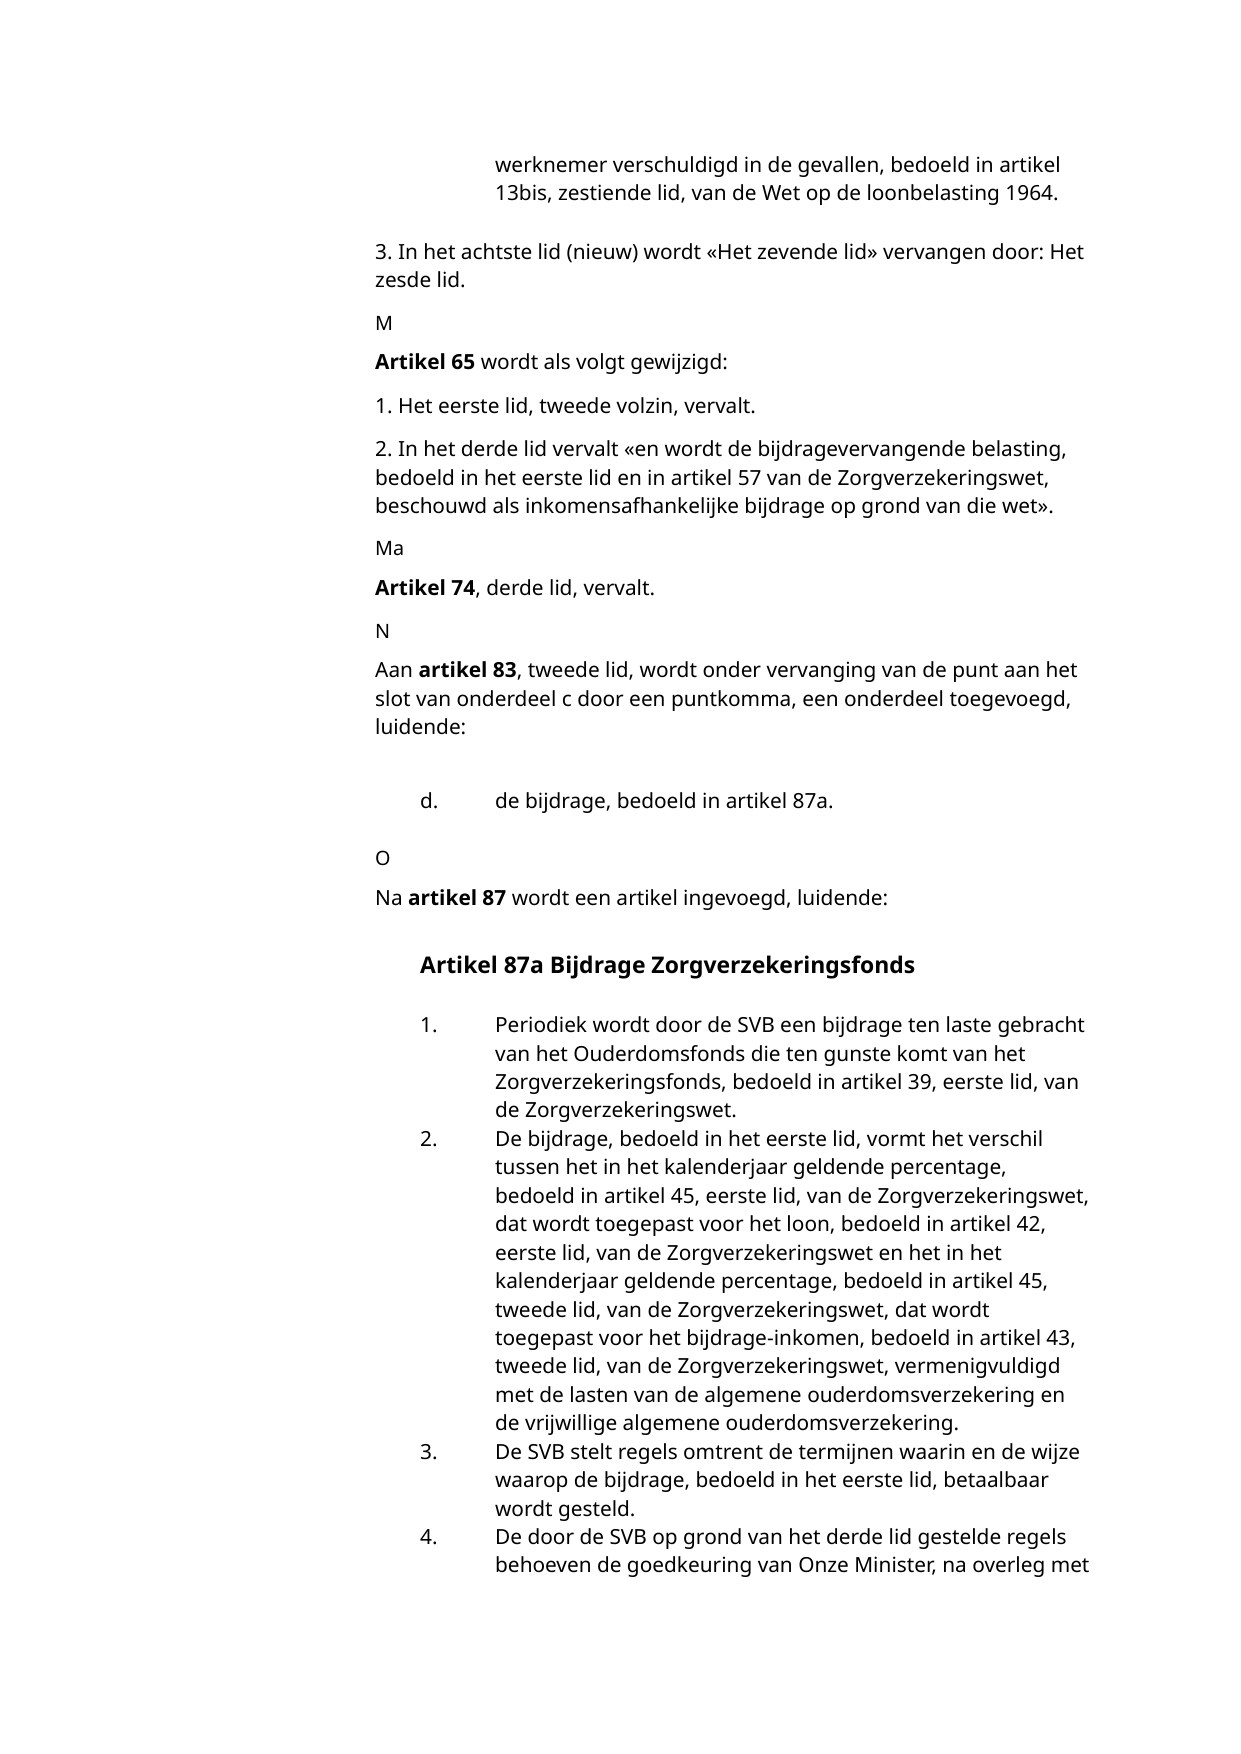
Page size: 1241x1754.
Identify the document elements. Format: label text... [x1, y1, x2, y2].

list de bijdrage, bedoeld in artikel 87a. [420, 786, 1090, 814]
text Artikel 65 wordt als volgt gewijzigd: [375, 347, 1090, 376]
text 1. Het eerste lid, tweede volzin, vervalt. [375, 391, 1090, 419]
text Na artikel 87 wordt een artikel ingevoegd, luidende: [375, 883, 1090, 912]
list De door de SVB op grond van het derde lid gestelde regels behoeven de goedkeuring van Onze Minister, na overleg met [420, 1522, 1090, 1579]
subtitle Artikel 87a Bijdrage Zorgverzekeringsfonds [420, 949, 1090, 980]
list werknemer verschuldigd in de gevallen, bedoeld in artikel 13bis, zestiende lid, van de Wet op de loonbelasting 1964. [420, 150, 1090, 207]
list De bijdrage, bedoeld in het eerste lid, vormt het verschil tussen het in het kalenderjaar geldende percentage, bedoeld in artikel 45, eerste lid, van de Zorgverzekeringswet, dat wordt toegepast voor het loon, bedoeld in artikel 42, eerste lid, van de Zorgverzekeringswet en het in het kalenderjaar geldende percentage, bedoeld in artikel 45, tweede lid, van de Zorgverzekeringswet, dat wordt toegepast voor het bijdrage-inkomen, bedoeld in artikel 43, tweede lid, van de Zorgverzekeringswet, vermenigvuldigd met de lasten van de algemene ouderdomsverzekering en de vrijwillige algemene ouderdomsverzekering. [420, 1124, 1090, 1437]
text 2. In het derde lid vervalt «en wordt de bijdragevervangende belasting, bedoeld in het eerste lid en in artikel 57 van de Zorgverzekeringswet, beschouwd als inkomensafhankelijke bijdrage op grond van die wet». [375, 434, 1090, 520]
text Aan artikel 83, tweede lid, wordt onder vervanging van de punt aan het slot van onderdeel c door een puntkomma, een onderdeel toegevoegd, luidende: [375, 656, 1090, 741]
text Ma [375, 535, 1090, 562]
text 3. In het achtste lid (nieuw) wordt «Het zevende lid» vervangen door: Het zesde lid. [375, 237, 1090, 294]
text N [375, 617, 1090, 644]
list Periodiek wordt door de SVB een bijdrage ten laste gebracht van het Ouderdomsfonds die ten gunste komt van het Zorgverzekeringsfonds, bedoeld in artikel 39, eerste lid, van de Zorgverzekeringswet. [420, 1010, 1090, 1124]
text O [375, 844, 1090, 871]
text M [375, 309, 1090, 336]
list De SVB stelt regels omtrent de termijnen waarin en de wijze waarop de bijdrage, bedoeld in het eerste lid, betaalbaar wordt gesteld. [420, 1437, 1090, 1522]
text Artikel 74, derde lid, vervalt. [375, 573, 1090, 602]
